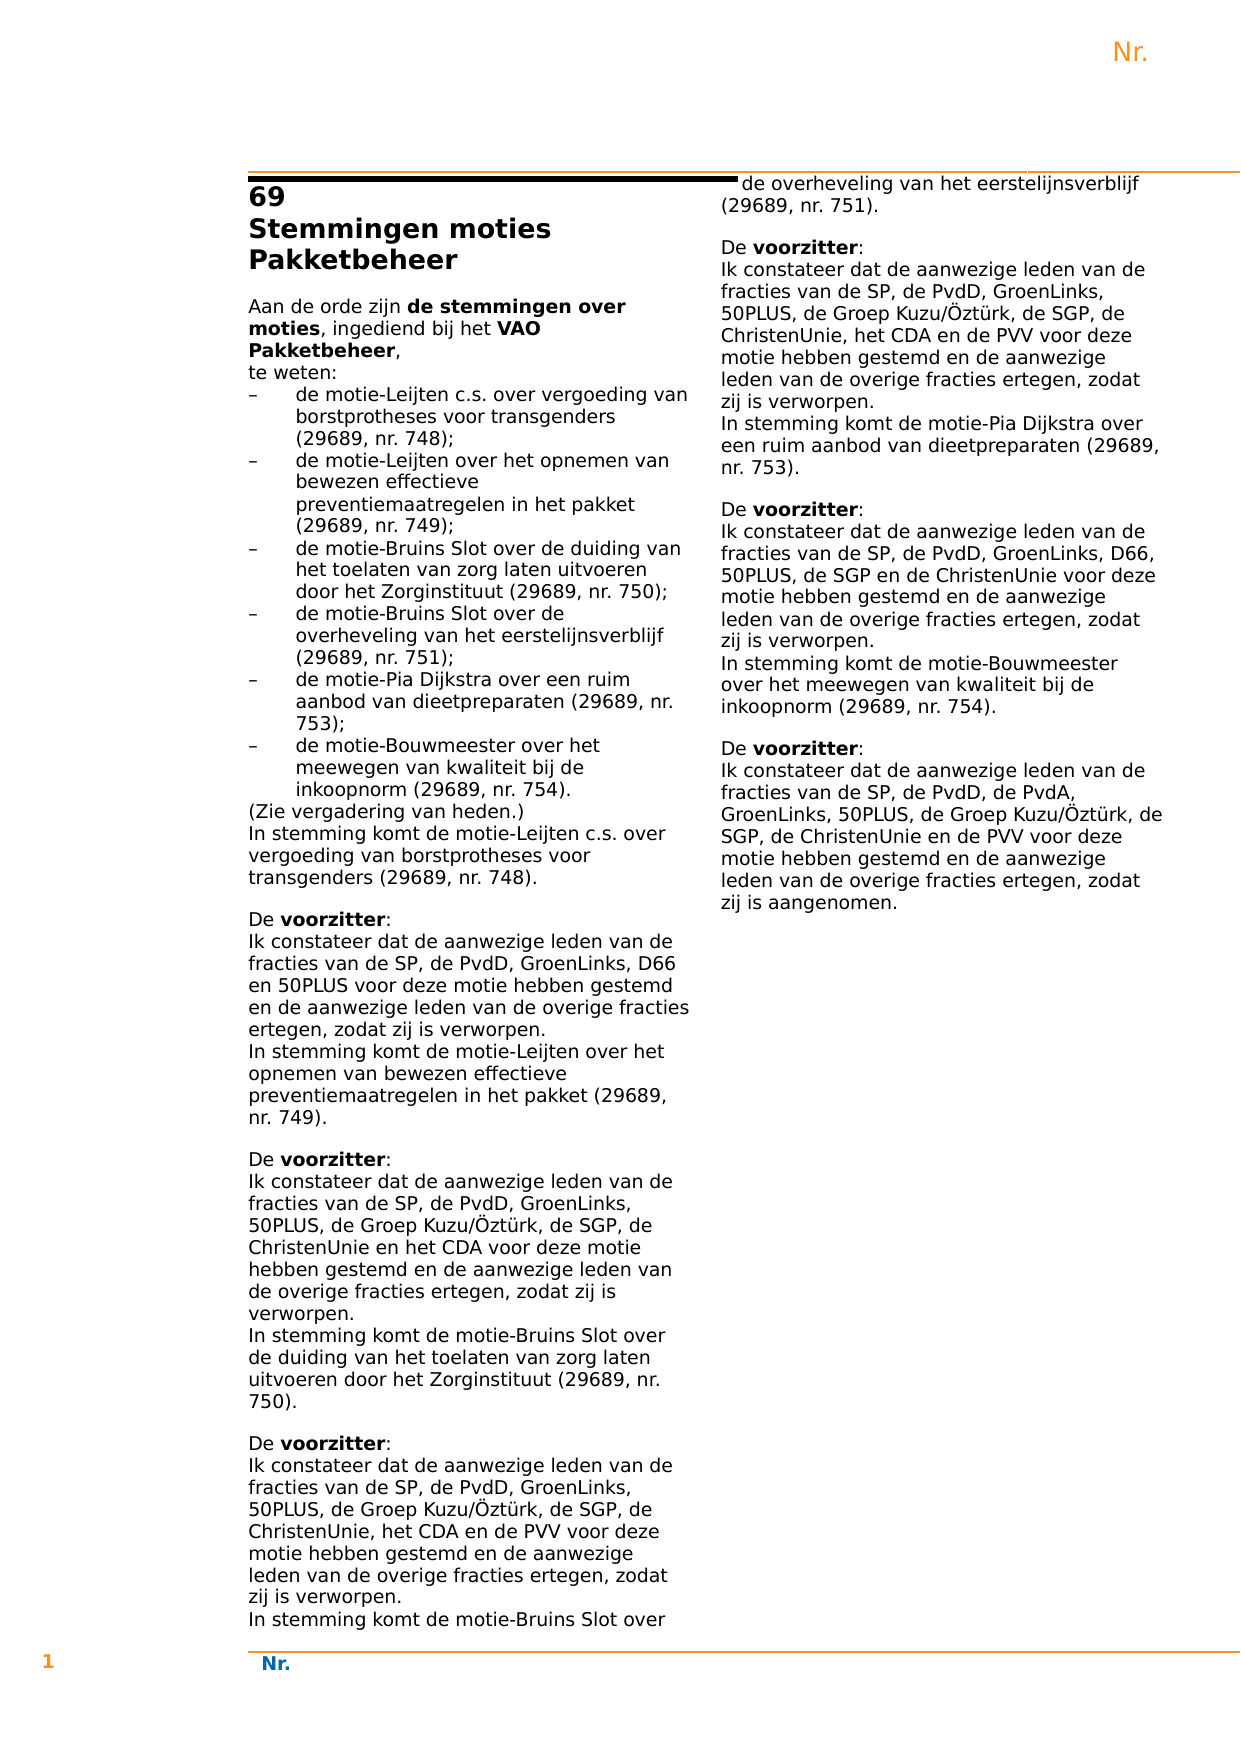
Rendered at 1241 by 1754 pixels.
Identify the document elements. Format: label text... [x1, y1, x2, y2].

text De voorzitter: [721, 237, 1163, 259]
text In stemming komt de motie-Leijten c.s. over vergoeding van borstprotheses voor transgenders (29689, nr. 748). [248, 823, 691, 889]
list de motie-Leijten c.s. over vergoeding van borstprotheses voor transgenders (29689, nr. 748); [248, 383, 691, 449]
text De voorzitter: [721, 498, 1163, 521]
text Ik constateer dat de aanwezige leden van de fracties van de SP, de PvdD, de PvdA, GroenLinks, 50PLUS, de Groep Kuzu/Öztürk, de SGP, de ChristenUnie en de PVV voor deze motie hebben gestemd en de aanwezige leden van de overige fracties ertegen, zodat zij is aangenomen. [721, 760, 1163, 914]
text Ik constateer dat de aanwezige leden van de fracties van de SP, de PvdD, GroenLinks, D66, 50PLUS, de SGP en de ChristenUnie voor deze motie hebben gestemd en de aanwezige leden van de overige fracties ertegen, zodat zij is verworpen. [721, 521, 1163, 652]
list de motie-Bruins Slot over de overheveling van het eerstelijnsverblijf (29689, nr. 751); [248, 603, 691, 669]
list de motie-Pia Dijkstra over een ruim aanbod van dieetpreparaten (29689, nr. 753); [248, 669, 691, 735]
text Ik constateer dat de aanwezige leden van de fracties van de SP, de PvdD, GroenLinks, 50PLUS, de Groep Kuzu/Öztürk, de SGP, de ChristenUnie, het CDA en de PVV voor deze motie hebben gestemd en de aanwezige leden van de overige fracties ertegen, zodat zij is verworpen. [248, 1454, 691, 1608]
list de motie-Leijten over het opnemen van bewezen effectieve preventiemaatregelen in het pakket (29689, nr. 749); [248, 449, 691, 537]
text (Zie vergadering van heden.) [248, 801, 691, 823]
text Ik constateer dat de aanwezige leden van de fracties van de SP, de PvdD, GroenLinks, 50PLUS, de Groep Kuzu/Öztürk, de SGP, de ChristenUnie, het CDA en de PVV voor deze motie hebben gestemd en de aanwezige leden van de overige fracties ertegen, zodat zij is verworpen. [721, 259, 1163, 413]
text In stemming komt de motie-Pia Dijkstra over een ruim aanbod van dieetpreparaten (29689, nr. 753). [721, 413, 1163, 478]
text In stemming komt de motie-Bruins Slot over de duiding van het toelaten van zorg laten uitvoeren door het Zorginstituut (29689, nr. 750). [248, 1325, 691, 1413]
text In stemming komt de motie-Leijten over het opnemen van bewezen effectieve preventiemaatregelen in het pakket (29689, nr. 749). [248, 1041, 691, 1129]
list de motie-Bruins Slot over de duiding van het toelaten van zorg laten uitvoeren door het Zorginstituut (29689, nr. 750); [248, 537, 691, 603]
text De voorzitter: [248, 1433, 691, 1454]
text De voorzitter: [248, 1149, 691, 1171]
text De voorzitter: [248, 909, 691, 931]
text Ik constateer dat de aanwezige leden van de fracties van de SP, de PvdD, GroenLinks, D66 en 50PLUS voor deze motie hebben gestemd en de aanwezige leden van de overige fracties ertegen, zodat zij is verworpen. [248, 931, 691, 1041]
text In stemming komt de motie-Bouwmeester over het meewegen van kwaliteit bij de inkoopnorm (29689, nr. 754). [721, 652, 1163, 718]
title 69 Stemmingen moties Pakketbeheer [248, 182, 691, 276]
text te weten: [248, 362, 691, 383]
text In stemming komt de motie-Bruins Slot over [248, 1608, 691, 1630]
text Ik constateer dat de aanwezige leden van de fracties van de SP, de PvdD, GroenLinks, 50PLUS, de Groep Kuzu/Öztürk, de SGP, de ChristenUnie en het CDA voor deze motie hebben gestemd en de aanwezige leden van de overige fracties ertegen, zodat zij is verworpen. [248, 1171, 691, 1325]
text De voorzitter: [721, 738, 1163, 760]
text Aan de orde zijn de stemmingen over moties, ingediend bij het VAO Pakketbeheer, [248, 296, 691, 362]
list de motie-Bouwmeester over het meewegen van kwaliteit bij de inkoopnorm (29689, nr. 754). [248, 735, 691, 801]
text de overheveling van het eerstelijnsverblijf (29689, nr. 751). [721, 173, 1163, 217]
